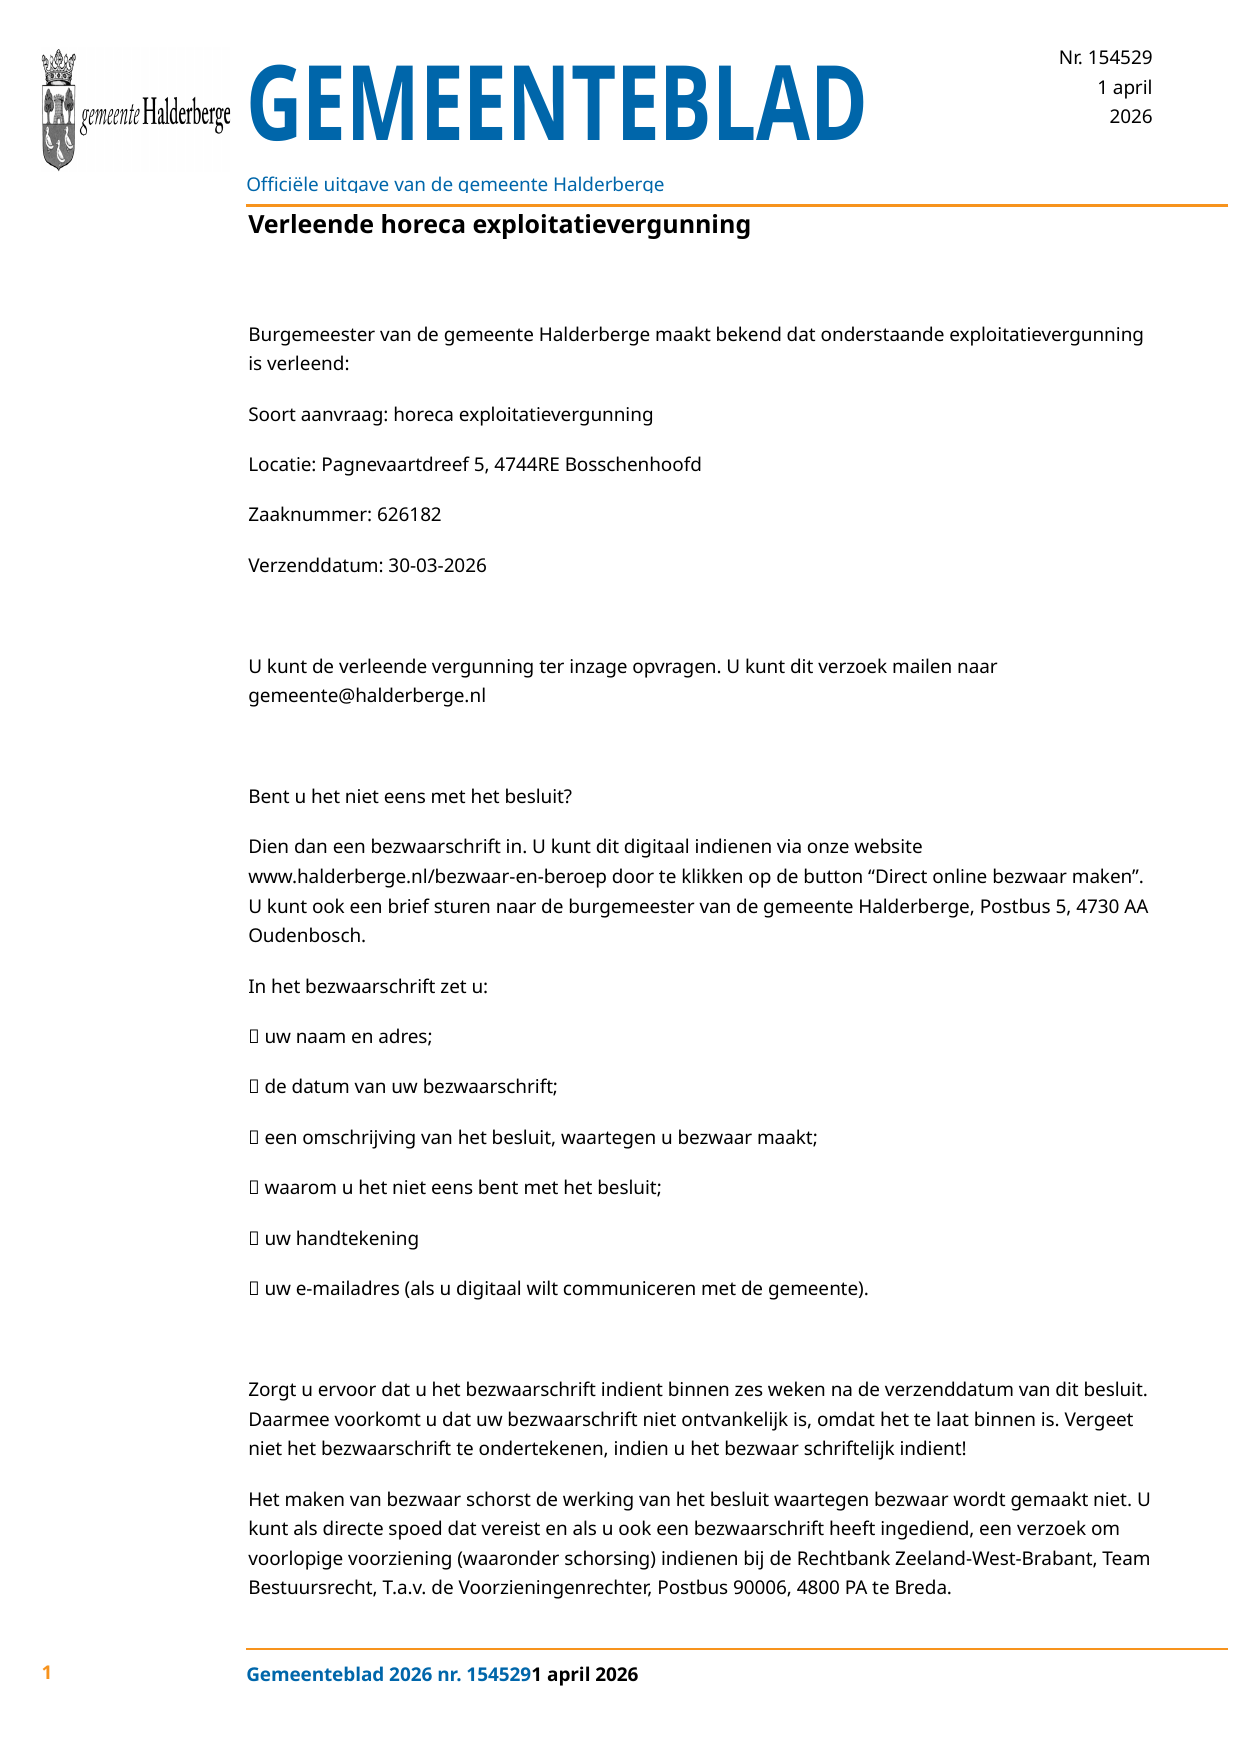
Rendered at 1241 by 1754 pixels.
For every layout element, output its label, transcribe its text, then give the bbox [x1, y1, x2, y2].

text Het maken van bezwaar schorst de werking van het besluit waartegen bezwaar wordt gemaakt niet. U kunt als directe spoed dat vereist en als u ook een bezwaarschrift heeft ingediend, een verzoek om voorlopige voorziening (waaronder schorsing) indienen bij de Rechtbank Zeeland-West-Brabant, Team Bestuursrecht, T.a.v. de Voorzieningenrechter, Postbus 90006, 4800 PA te Breda. [248, 1486, 1152, 1600]
text In het bezwaarschrift zet u: [248, 973, 1152, 998]
text Verleende horeca exploitatievergunning [248, 207, 1152, 241]
text Verzenddatum: 30-03-2026 [248, 552, 1152, 578]
text  de datum van uw bezwaarschrift; [248, 1074, 1152, 1099]
text Dien dan een bezwaarschrift in. U kunt dit digitaal indienen via onze website www.halderberge.nl/bezwaar-en-beroep door te klikken op de button “Direct online bezwaar maken”. U kunt ook een brief sturen naar de burgemeester van de gemeente Halderberge, Postbus 5, 4730 AA Oudenbosch. [248, 834, 1152, 948]
text Zaaknummer: 626182 [248, 502, 1152, 527]
text Locatie: Pagnevaartdreef 5, 4744RE Bosschenhoofd [248, 451, 1152, 477]
text Bent u het niet eens met het besluit? [248, 783, 1152, 809]
text  uw naam en adres; [248, 1023, 1152, 1049]
text  uw handtekening [248, 1225, 1152, 1251]
picture [41, 47, 231, 172]
text Burgemeester van de gemeente Halderberge maakt bekend dat onderstaande exploitatievergunning is verleend: [248, 321, 1152, 376]
text U kunt de verleende vergunning ter inzage opvragen. U kunt dit verzoek mailen naar gemeente@halderberge.nl [248, 653, 1152, 708]
text Soort aanvraag: horeca exploitatievergunning [248, 401, 1152, 426]
text  waarom u het niet eens bent met het besluit; [248, 1174, 1152, 1200]
text  een omschrijving van het besluit, waartegen u bezwaar maakt; [248, 1124, 1152, 1150]
text  uw e-mailadres (als u digitaal wilt communiceren met de gemeente). [248, 1275, 1152, 1301]
text Zorgt u ervoor dat u het bezwaarschrift indient binnen zes weken na de verzenddatum van dit besluit. Daarmee voorkomt u dat uw bezwaarschrift niet ontvankelijk is, omdat het te laat binnen is. Vergeet niet het bezwaarschrift te ondertekenen, indien u het bezwaar schriftelijk indient! [248, 1376, 1152, 1461]
